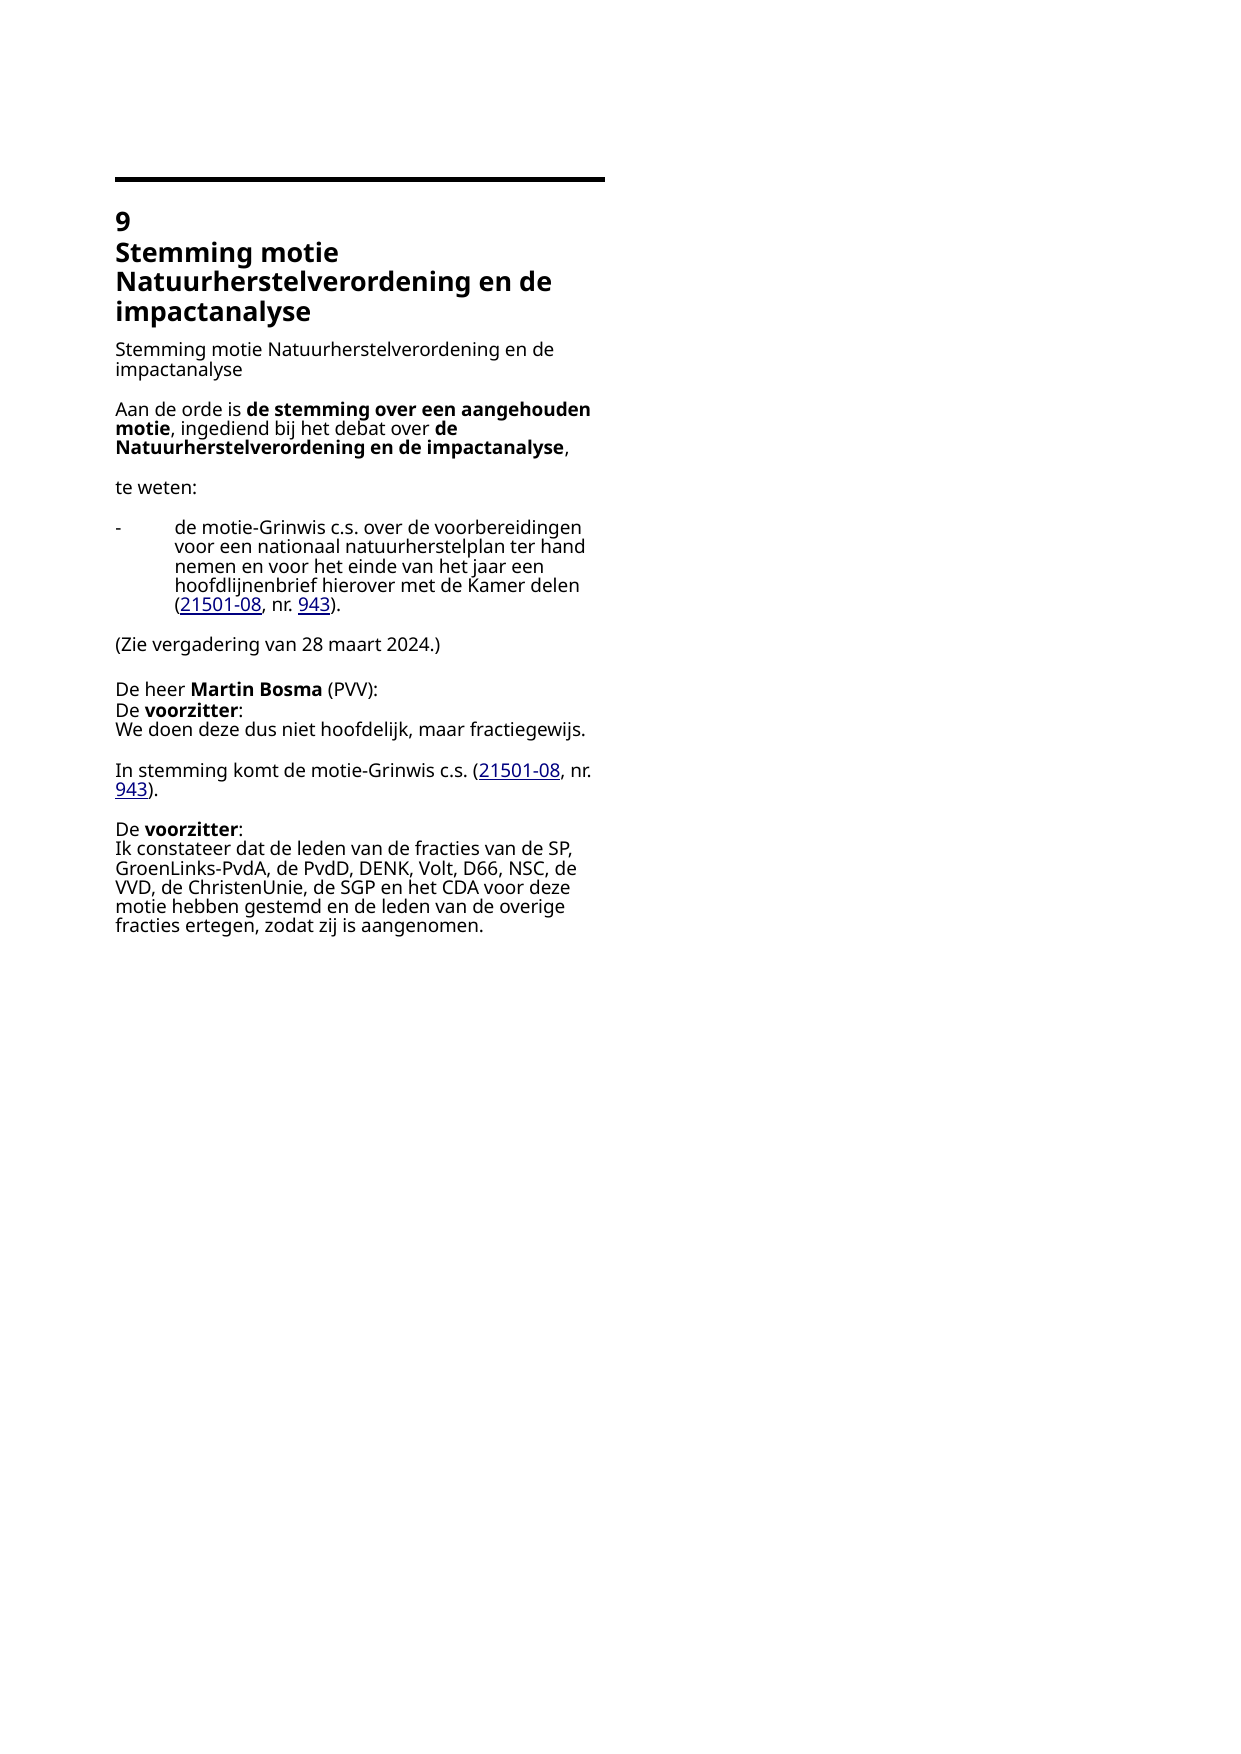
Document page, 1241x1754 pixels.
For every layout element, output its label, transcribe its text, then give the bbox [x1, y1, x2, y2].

list de motie-Grinwis c.s. over de voorbereidingen voor een nationaal natuurherstelplan ter hand nemen en voor het einde van het jaar een hoofdlijnenbrief hierover met de Kamer delen (21501-08, nr. 943). [115, 519, 605, 616]
text De voorzitter: [115, 702, 605, 721]
text te weten: [115, 479, 605, 498]
text (Zie vergadering van 28 maart 2024.) [115, 636, 605, 656]
text Stemming motie Natuurherstelverordening en de impactanalyse [115, 341, 605, 380]
text In stemming komt de motie-Grinwis c.s. (21501-08, nr. 943). [115, 762, 605, 800]
text Aan de orde is de stemming over een aangehouden motie, ingediend bij het debat over de Natuurherstelverordening en de impactanalyse, [115, 401, 605, 458]
text De heer Martin Bosma (PVV): [115, 676, 605, 702]
text 9 [115, 203, 605, 239]
text Stemming motie Natuurherstelverordening en de impactanalyse [115, 239, 605, 341]
text De voorzitter: [115, 821, 605, 840]
text Ik constateer dat de leden van de fracties van de SP, GroenLinks-PvdA, de PvdD, DENK, Volt, D66, NSC, de VVD, de ChristenUnie, de SGP en het CDA voor deze motie hebben gestemd en de leden van de overige fracties ertegen, zodat zij is aangenomen. [115, 840, 605, 937]
text We doen deze dus niet hoofdelijk, maar fractiegewijs. [115, 721, 605, 741]
